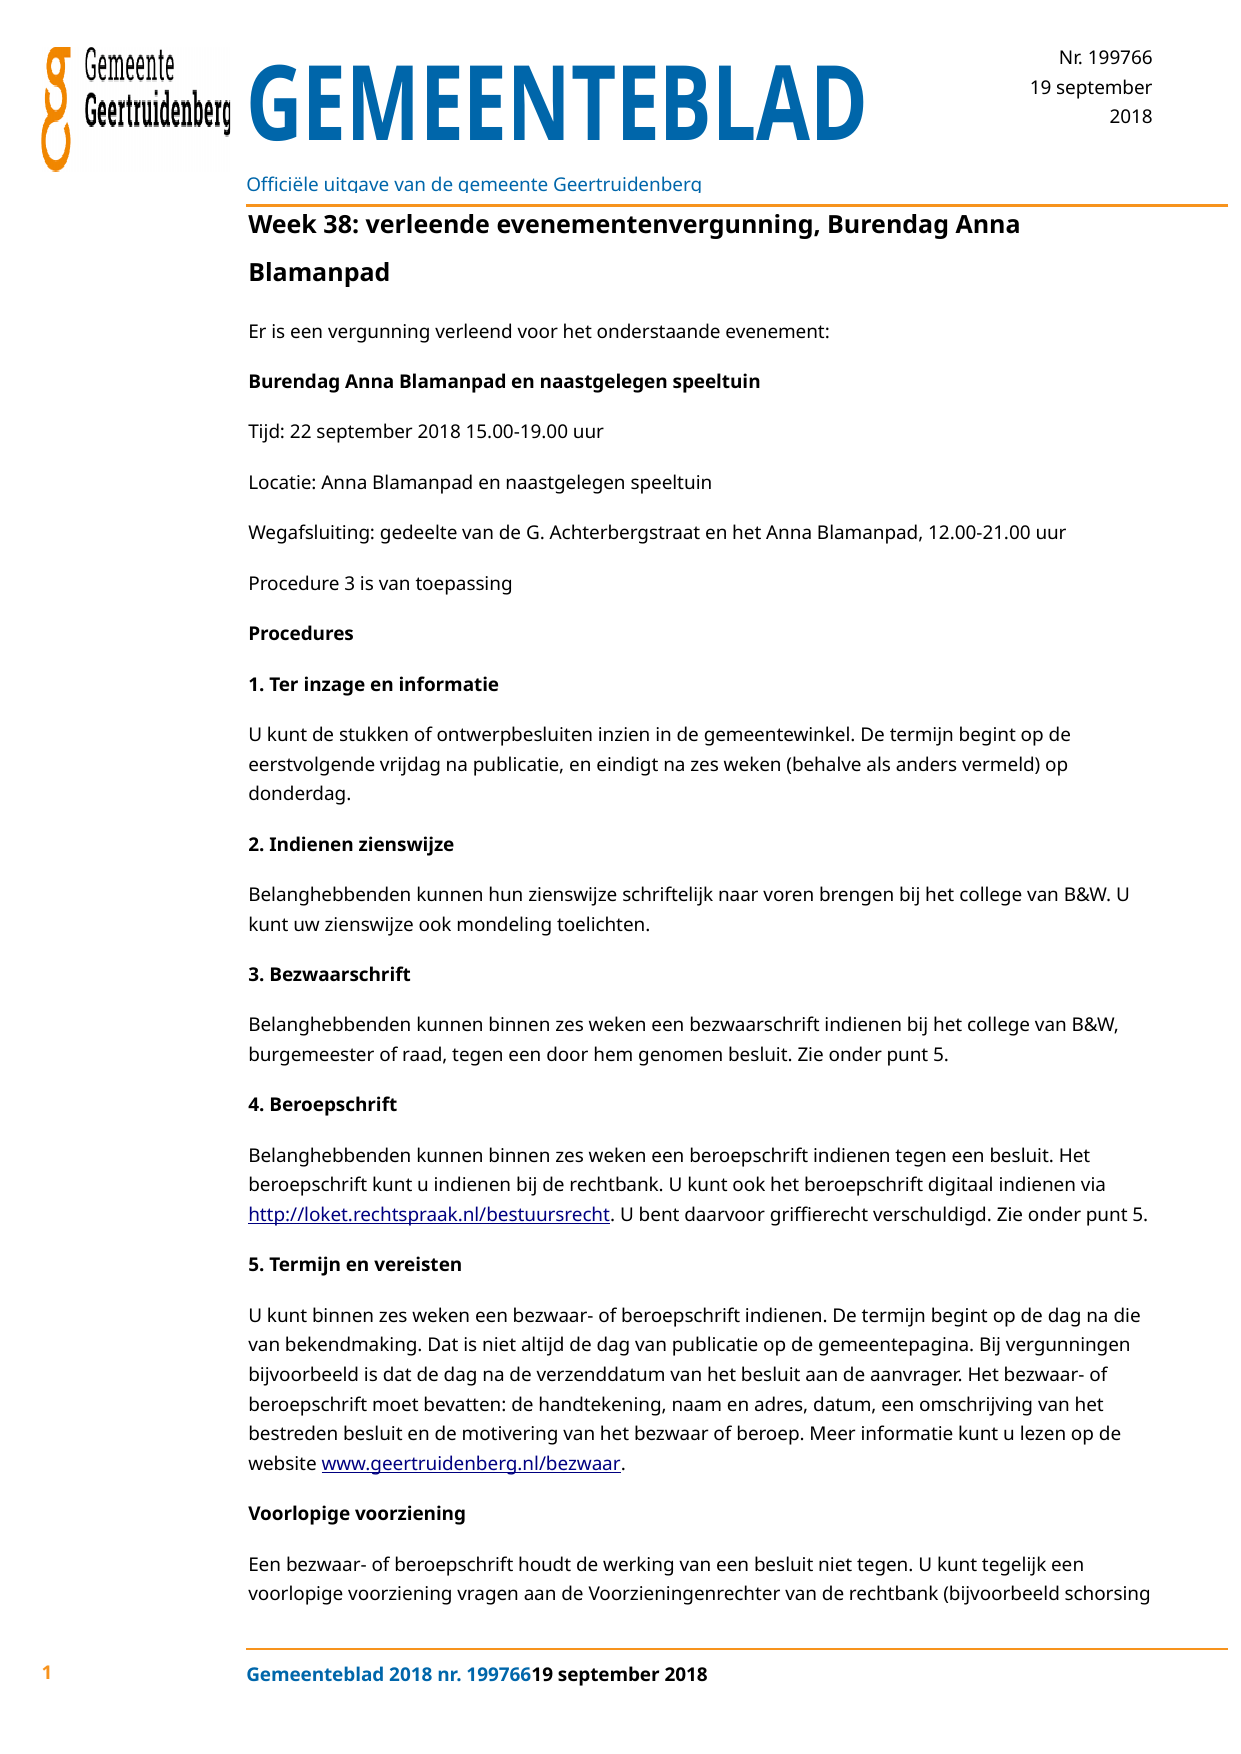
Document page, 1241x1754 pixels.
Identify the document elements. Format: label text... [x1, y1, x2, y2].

text 2. Indienen zienswijze [248, 831, 1152, 857]
text Procedure 3 is van toepassing [248, 570, 1152, 596]
text 1. Ter inzage en informatie [248, 671, 1152, 697]
text Voorlopige voorziening [248, 1500, 1152, 1526]
text U kunt de stukken of ontwerpbesluiten inzien in de gemeentewinkel. De termijn begint op de eerstvolgende vrijdag na publicatie, en eindigt na zes weken (behalve als anders vermeld) op donderdag. [248, 721, 1152, 806]
text Belanghebbenden kunnen binnen zes weken een bezwaarschrift indienen bij het college van B&W, burgemeester of raad, tegen een door hem genomen besluit. Zie onder punt 5. [248, 1012, 1152, 1067]
picture [41, 47, 231, 172]
text U kunt binnen zes weken een bezwaar- of beroepschrift indienen. De termijn begint op de dag na die van bekendmaking. Dat is niet altijd de dag van publicatie op de gemeentepagina. Bij vergunningen bijvoorbeeld is dat de dag na de verzenddatum van het besluit aan de aanvrager. Het bezwaar- of beroepschrift moet bevatten: de handtekening, naam en adres, datum, een omschrijving van het bestreden besluit en de motivering van het bezwaar of beroep. Meer informatie kunt u lezen op de website www.geertruidenberg.nl/bezwaar. [248, 1302, 1152, 1476]
text Belanghebbenden kunnen hun zienswijze schriftelijk naar voren brengen bij het college van B&W. U kunt uw zienswijze ook mondeling toelichten. [248, 881, 1152, 937]
text 3. Bezwaarschrift [248, 961, 1152, 987]
text Wegafsluiting: gedeelte van de G. Achterbergstraat en het Anna Blamanpad, 12.00-21.00 uur [248, 519, 1152, 545]
text Locatie: Anna Blamanpad en naastgelegen speeltuin [248, 469, 1152, 495]
text 4. Beroepschrift [248, 1092, 1152, 1117]
text Een bezwaar- of beroepschrift houdt de werking van een besluit niet tegen. U kunt tegelijk een voorlopige voorziening vragen aan de Voorzieningenrechter van de rechtbank (bijvoorbeeld schorsing [248, 1551, 1152, 1606]
text Burendag Anna Blamanpad en naastgelegen speeltuin [248, 368, 1152, 394]
text Tijd: 22 september 2018 15.00-19.00 uur [248, 419, 1152, 444]
text Belanghebbenden kunnen binnen zes weken een beroepschrift indienen tegen een besluit. Het beroepschrift kunt u indienen bij de rechtbank. U kunt ook het beroepschrift digitaal indienen via http://loket.rechtspraak.nl/bestuursrecht. U bent daarvoor griffierecht verschuldigd. Zie onder punt 5. [248, 1142, 1152, 1227]
text Procedures [248, 620, 1152, 646]
text Er is een vergunning verleend voor het onderstaande evenement: [248, 318, 1152, 344]
text Week 38: verleende evenementenvergunning, Burendag Anna Blamanpad [248, 207, 1152, 288]
text 5. Termijn en vereisten [248, 1252, 1152, 1277]
